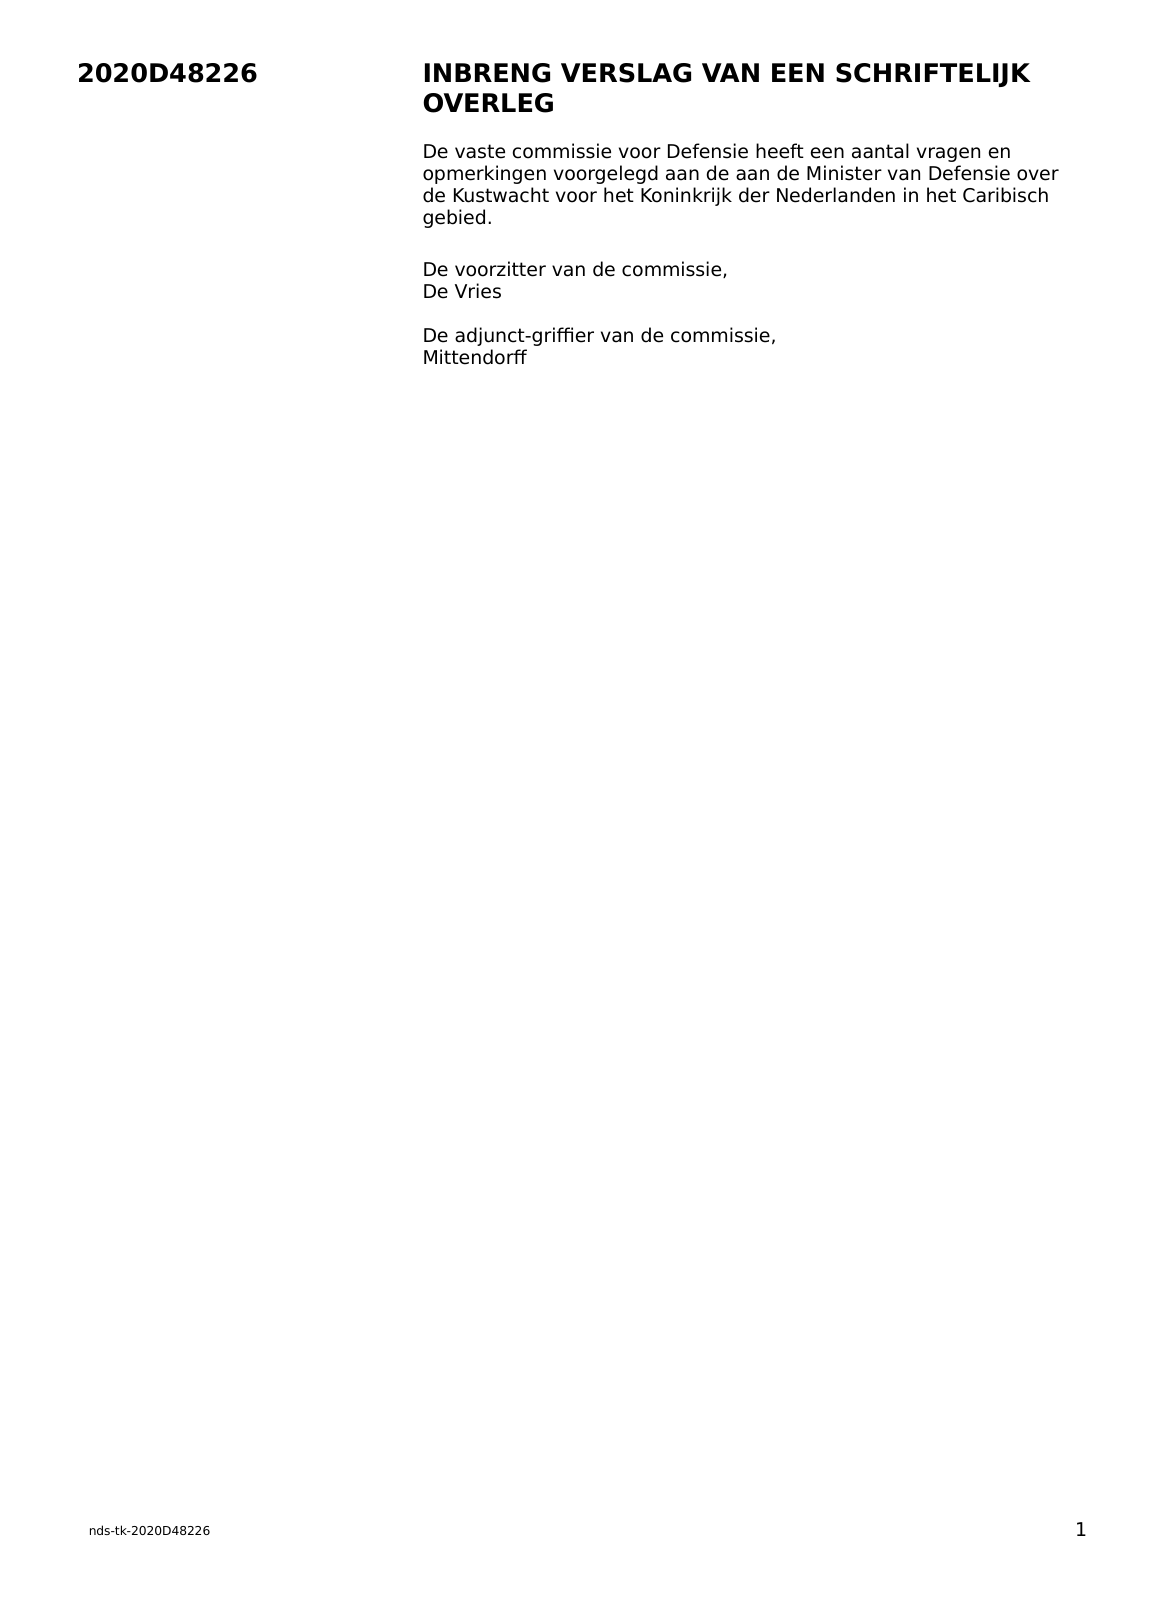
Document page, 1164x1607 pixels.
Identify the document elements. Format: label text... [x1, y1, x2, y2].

text De adjunct-griffier van de commissie, Mittendorff [422, 325, 1087, 369]
text De vaste commissie voor Defensie heeft een aantal vragen en opmerkingen voorgelegd aan de aan de Minister van Defensie over de Kustwacht voor het Koninkrijk der Nederlanden in het Caribisch gebied. [422, 141, 1087, 228]
text nds-tk-2020D48226 [88, 1524, 323, 1538]
text 2020D48226 INBRENG VERSLAG VAN EEN SCHRIFTELIJK OVERLEG [77, 59, 1087, 118]
text De voorzitter van de commissie, De Vries [422, 258, 1087, 302]
